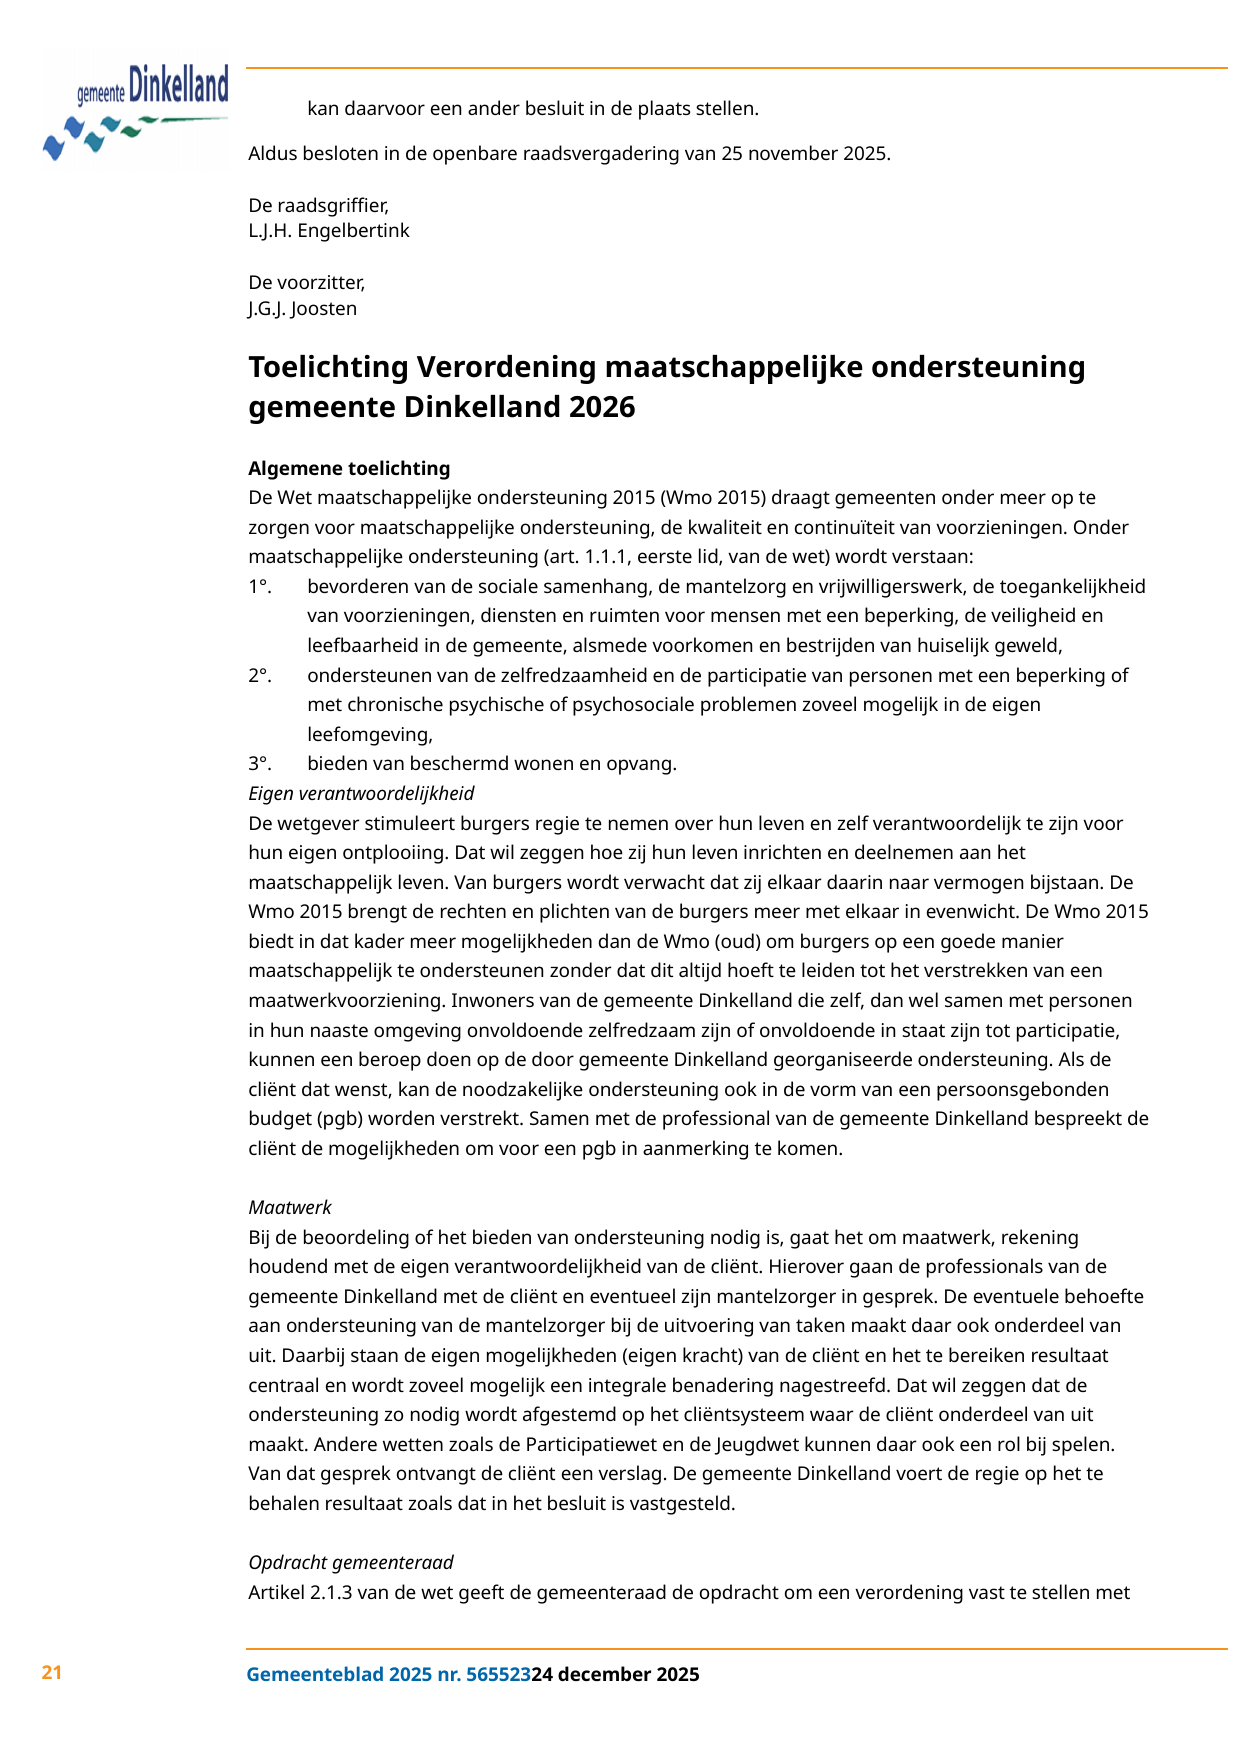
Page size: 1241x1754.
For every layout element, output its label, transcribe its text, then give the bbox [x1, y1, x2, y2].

picture [41, 47, 231, 172]
list bevorderen van de sociale samenhang, de mantelzorg en vrijwilligerswerk, de toegankelijkheid van voorzieningen, diensten en ruimten voor mensen met een beperking, de veiligheid en leefbaarheid in de gemeente, alsmede voorkomen en bestrijden van huiselijk geweld, [248, 573, 1152, 658]
text Eigen verantwoordelijkheid [248, 780, 1152, 806]
text Opdracht gemeenteraad [248, 1549, 1152, 1575]
text De wetgever stimuleert burgers regie te nemen over hun leven en zelf verantwoordelijk te zijn voor hun eigen ontplooiing. Dat wil zeggen hoe zij hun leven inrichten en deelnemen aan het maatschappelijk leven. Van burgers wordt verwacht dat zij elkaar daarin naar vermogen bijstaan. De Wmo 2015 brengt de rechten en plichten van de burgers meer met elkaar in evenwicht. De Wmo 2015 biedt in dat kader meer mogelijkheden dan de Wmo (oud) om burgers op een goede manier maatschappelijk te ondersteunen zonder dat dit altijd hoeft te leiden tot het verstrekken van een maatwerkvoorziening. Inwoners van de gemeente Dinkelland die zelf, dan wel samen met personen in hun naaste omgeving onvoldoende zelfredzaam zijn of onvoldoende in staat zijn tot participatie, kunnen een beroep doen op de door gemeente Dinkelland georganiseerde ondersteuning. Als de cliënt dat wenst, kan de noodzakelijke ondersteuning ook in de vorm van een persoonsgebonden budget (pgb) worden verstrekt. Samen met de professional van de gemeente Dinkelland bespreekt de cliënt de mogelijkheden om voor een pgb in aanmerking te komen. [248, 810, 1152, 1161]
text Algemene toelichting [248, 455, 1152, 481]
text De voorzitter, [248, 269, 1152, 295]
text Bij de beoordeling of het bieden van ondersteuning nodig is, gaat het om maatwerk, rekening houdend met de eigen verantwoordelijkheid van de cliënt. Hierover gaan de professionals van de gemeente Dinkelland met de cliënt en eventueel zijn mantelzorger in gesprek. De eventuele behoefte aan ondersteuning van de mantelzorger bij de uitvoering van taken maakt daar ook onderdeel van uit. Daarbij staan de eigen mogelijkheden (eigen kracht) van de cliënt en het te bereiken resultaat centraal en wordt zoveel mogelijk een integrale benadering nagestreefd. Dat wil zeggen dat de ondersteuning zo nodig wordt afgestemd op het cliëntsysteem waar de cliënt onderdeel van uit maakt. Andere wetten zoals de Participatiewet en de Jeugdwet kunnen daar ook een rol bij spelen. Van dat gesprek ontvangt de cliënt een verslag. De gemeente Dinkelland voert de regie op het te behalen resultaat zoals dat in het besluit is vastgesteld. [248, 1224, 1152, 1516]
text Maatwerk [248, 1194, 1152, 1220]
text De Wet maatschappelijke ondersteuning 2015 (Wmo 2015) draagt gemeenten onder meer op te zorgen voor maatschappelijke ondersteuning, de kwaliteit en continuïteit van voorzieningen. Onder maatschappelijke ondersteuning (art. 1.1.1, eerste lid, van de wet) wordt verstaan: [248, 484, 1152, 569]
text Artikel 2.1.3 van de wet geeft de gemeenteraad de opdracht om een verordening vast te stellen met [248, 1579, 1152, 1605]
text Toelichting Verordening maatschappelijke ondersteuning gemeente Dinkelland 2026 [248, 346, 1152, 426]
list bieden van beschermd wonen en opvang. [248, 751, 1152, 776]
text De raadsgriffier, [248, 192, 1152, 218]
text J.G.J. Joosten [248, 295, 1152, 321]
text Aldus besloten in de openbare raadsvergadering van 25 november 2025. [248, 140, 1152, 166]
list ondersteunen van de zelfredzaamheid en de participatie van personen met een beperking of met chronische psychische of psychosociale problemen zoveel mogelijk in de eigen leefomgeving, [248, 662, 1152, 747]
text L.J.H. Engelbertink [248, 218, 1152, 243]
list kan daarvoor een ander besluit in de plaats stellen. [248, 95, 1152, 121]
